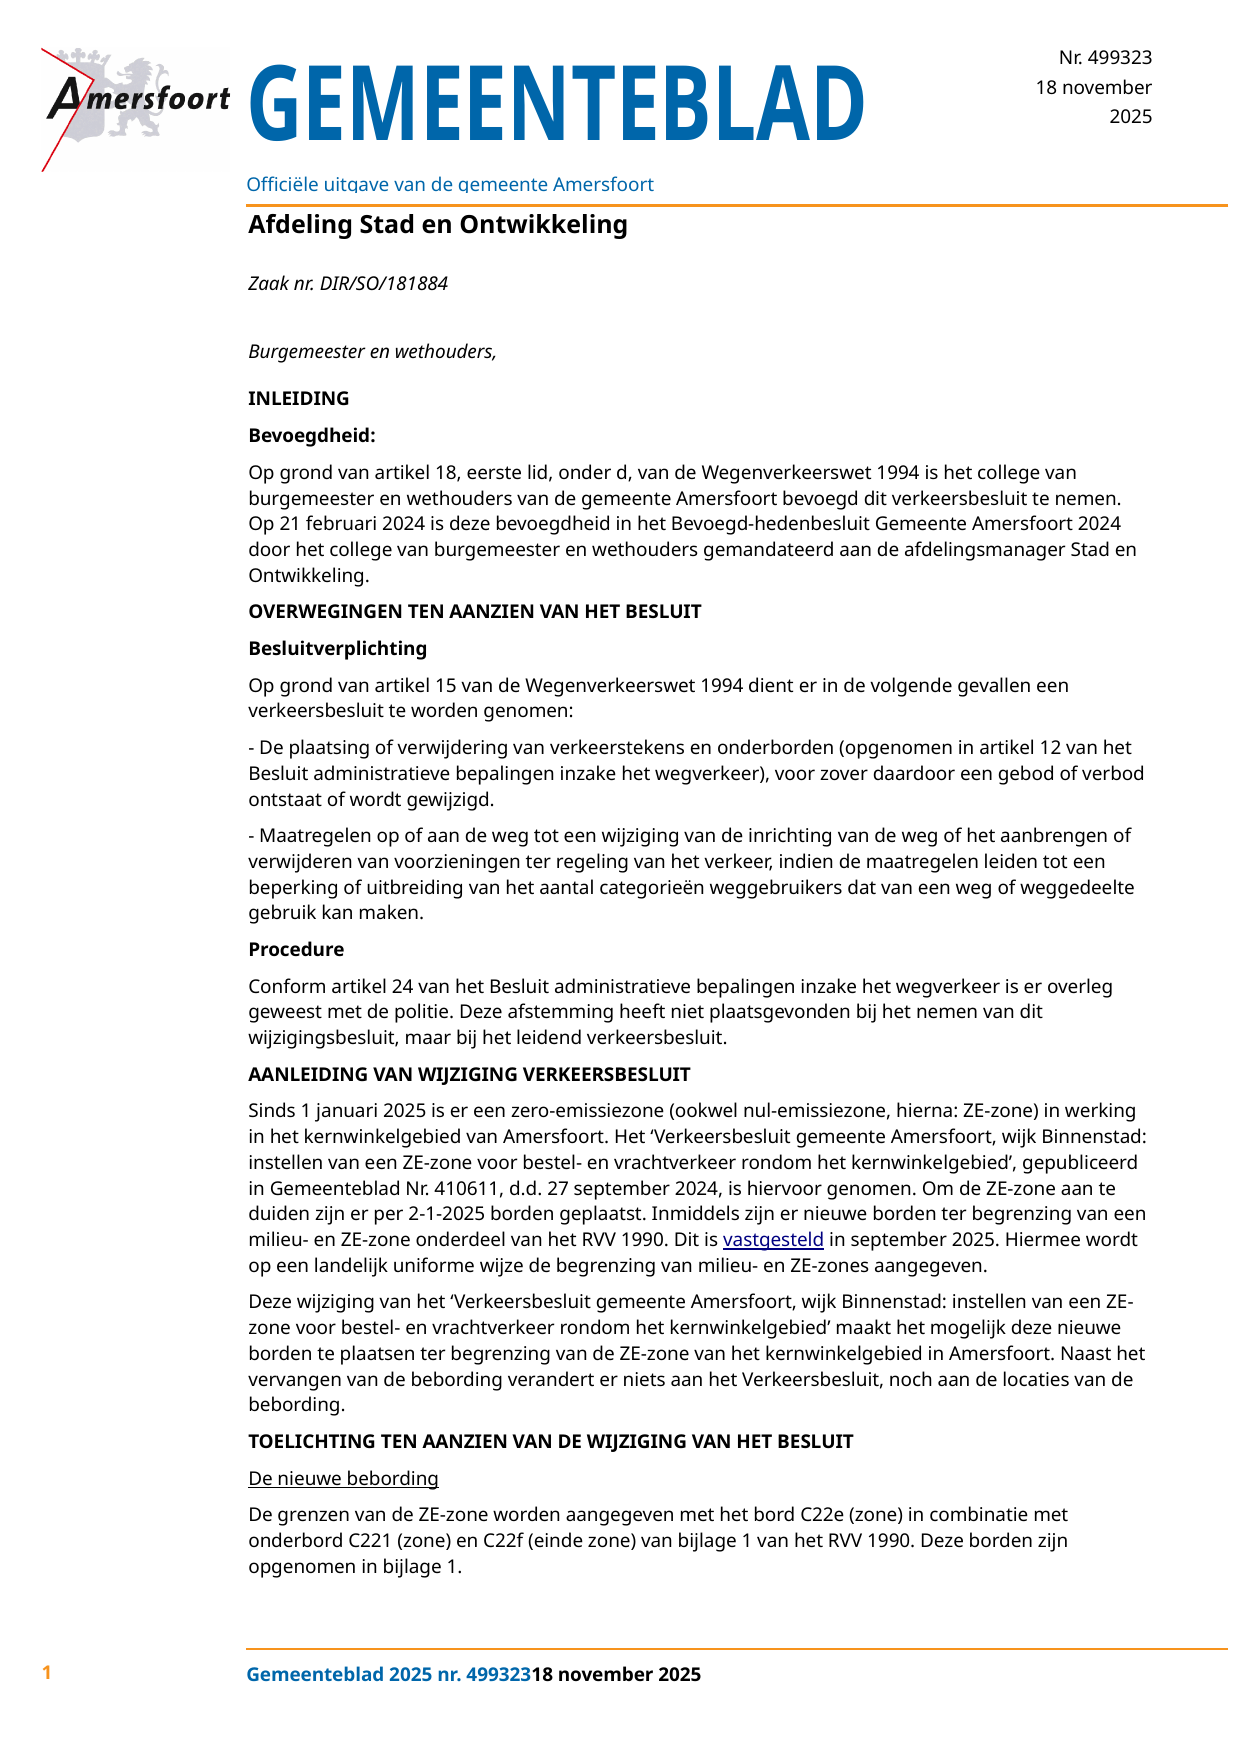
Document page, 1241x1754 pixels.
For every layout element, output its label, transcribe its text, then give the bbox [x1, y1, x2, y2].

text INLEIDING [248, 386, 1152, 411]
text De grenzen van de ZE-zone worden aangegeven met het bord C22e (zone) in combinatie met onderbord C221 (zone) en C22f (einde zone) van bijlage 1 van het RVV 1990. Deze borden zijn opgenomen in bijlage 1. [248, 1502, 1152, 1579]
text Bevoegdheid: [248, 422, 1152, 448]
text Deze wijziging van het ‘Verkeersbesluit gemeente Amersfoort, wijk Binnenstad: instellen van een ZE-zone voor bestel- en vrachtverkeer rondom het kernwinkelgebied’ maakt het mogelijk deze nieuwe borden te plaatsen ter begrenzing van de ZE-zone van het kernwinkelgebied in Amersfoort. Naast het vervangen van de bebording verandert er niets aan het Verkeersbesluit, noch aan de locaties van de bebording. [248, 1289, 1152, 1417]
text Afdeling Stad en Ontwikkeling [248, 207, 1152, 241]
text - De plaatsing of verwijdering van verkeerstekens en onderborden (opgenomen in artikel 12 van het Besluit administratieve bepalingen inzake het wegverkeer), voor zover daardoor een gebod of verbod ontstaat of wordt gewijzigd. [248, 734, 1152, 811]
text TOELICHTING TEN AANZIEN VAN DE WIJZIGING VAN HET BESLUIT [248, 1428, 1152, 1454]
text OVERWEGINGEN TEN AANZIEN VAN HET BESLUIT [248, 598, 1152, 624]
text Conform artikel 24 van het Besluit administratieve bepalingen inzake het wegverkeer is er overleg geweest met de politie. Deze afstemming heeft niet plaatsgevonden bij het nemen van dit wijzigingsbesluit, maar bij het leidend verkeersbesluit. [248, 973, 1152, 1050]
text AANLEIDING VAN WIJZIGING VERKEERSBESLUIT [248, 1061, 1152, 1087]
text Op grond van artikel 18, eerste lid, onder d, van de Wegenverkeerswet 1994 is het college van burgemeester en wethouders van de gemeente Amersfoort bevoegd dit verkeersbesluit te nemen. Op 21 februari 2024 is deze bevoegdheid in het Bevoegd-hedenbesluit Gemeente Amersfoort 2024 door het college van burgemeester en wethouders gemandateerd aan de afdelingsmanager Stad en Ontwikkeling. [248, 459, 1152, 588]
text - Maatregelen op of aan de weg tot een wijziging van de inrichting van de weg of het aanbrengen of verwijderen van voorzieningen ter regeling van het verkeer, indien de maatregelen leiden tot een beperking of uitbreiding van het aantal categorieën weggebruikers dat van een weg of weggedeelte gebruik kan maken. [248, 822, 1152, 925]
picture [41, 47, 231, 172]
text Besluitverplichting [248, 635, 1152, 661]
text Procedure [248, 936, 1152, 962]
text Burgemeester en wethouders, [248, 338, 1152, 364]
text De nieuwe bebording [248, 1465, 1152, 1491]
text Op grond van artikel 15 van de Wegenverkeerswet 1994 dient er in de volgende gevallen een verkeersbesluit te worden genomen: [248, 672, 1152, 723]
text Zaak nr. DIR/SO/181884 [248, 270, 1152, 296]
text Sinds 1 januari 2025 is er een zero-emissiezone (ookwel nul-emissiezone, hierna: ZE-zone) in werking in het kernwinkelgebied van Amersfoort. Het ‘Verkeersbesluit gemeente Amersfoort, wijk Binnenstad: instellen van een ZE-zone voor bestel- en vrachtverkeer rondom het kernwinkelgebied’, gepubliceerd in Gemeenteblad Nr. 410611, d.d. 27 september 2024, is hiervoor genomen. Om de ZE-zone aan te duiden zijn er per 2-1-2025 borden geplaatst. Inmiddels zijn er nieuwe borden ter begrenzing van een milieu- en ZE-zone onderdeel van het RVV 1990. Dit is vastgesteld in september 2025. Hiermee wordt op een landelijk uniforme wijze de begrenzing van milieu- en ZE-zones aangegeven. [248, 1098, 1152, 1278]
